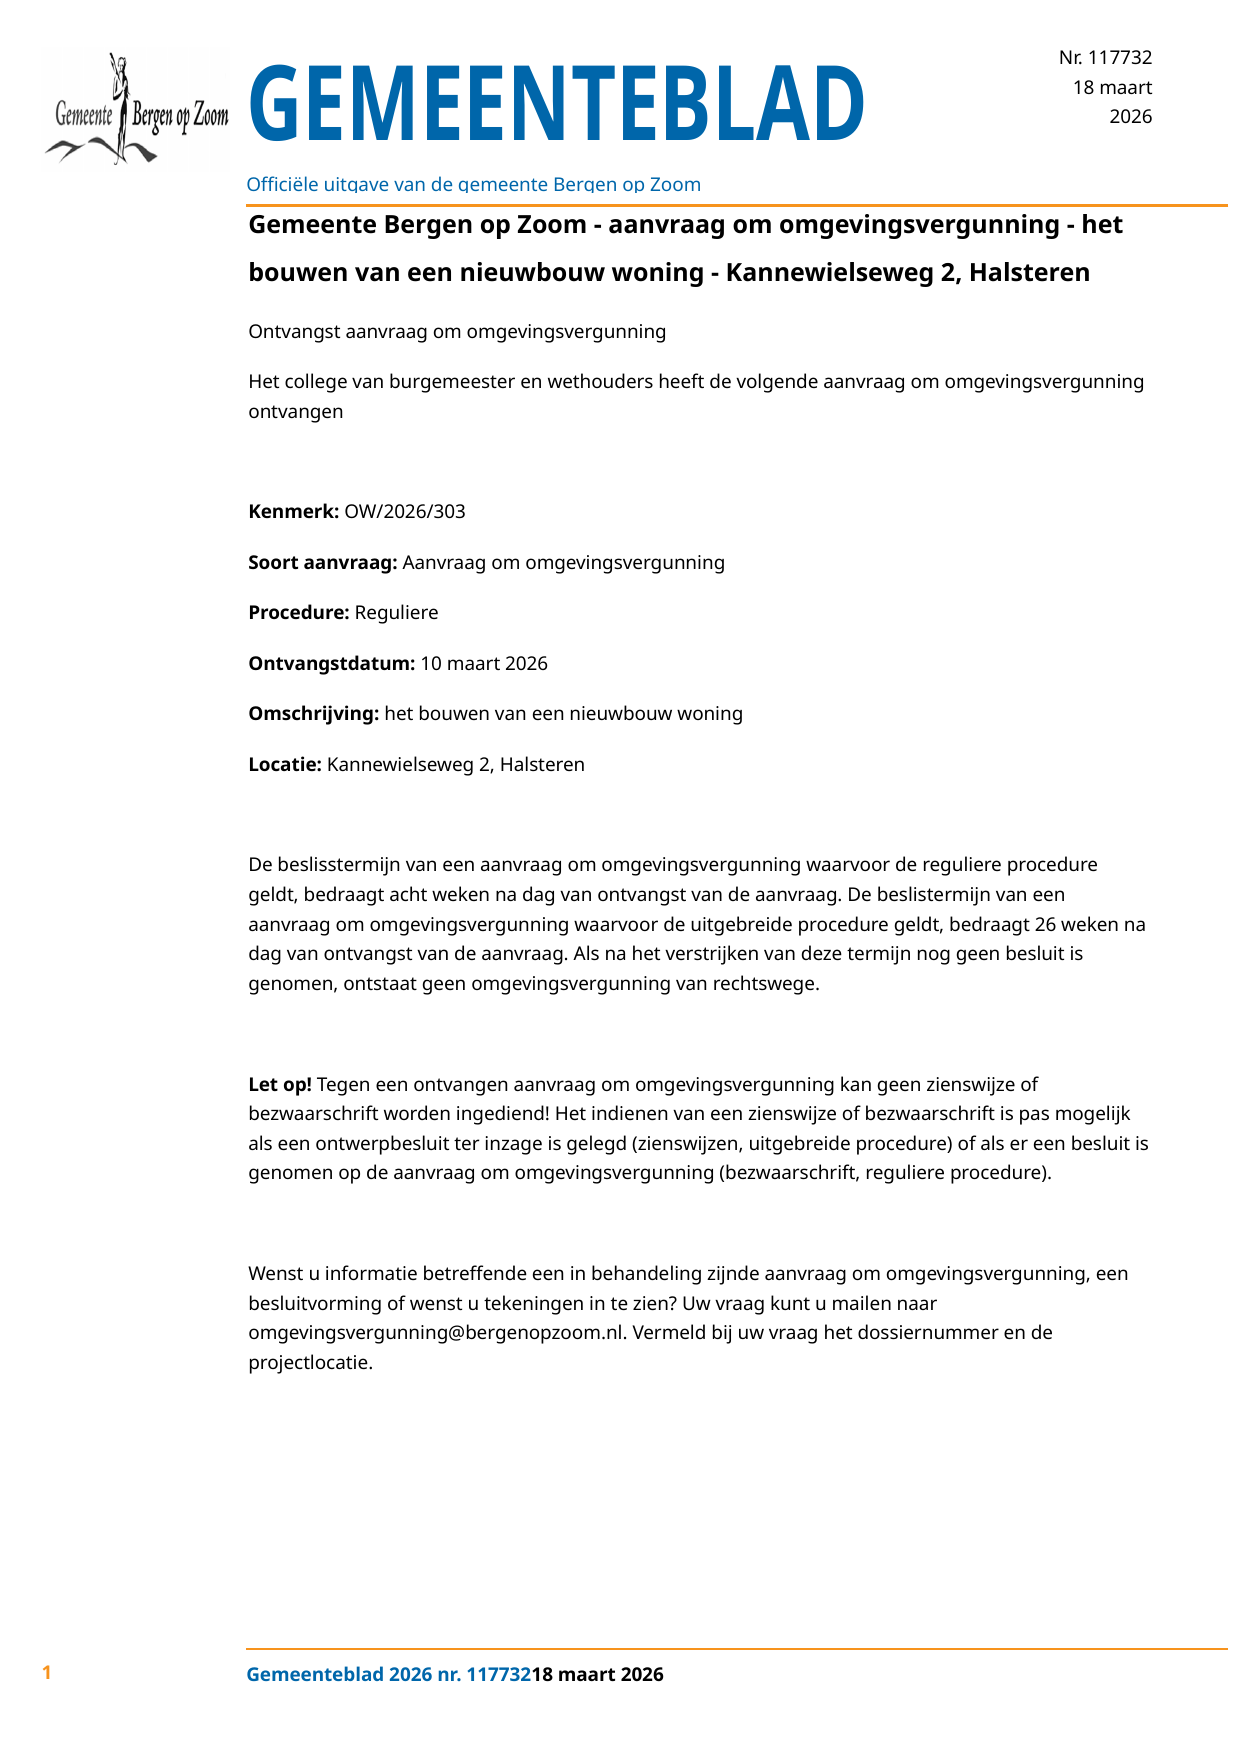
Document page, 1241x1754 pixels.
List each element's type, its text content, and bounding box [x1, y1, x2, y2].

text Het college van burgemeester en wethouders heeft de volgende aanvraag om omgevingsvergunning ontvangen [248, 368, 1152, 424]
text Locatie: Kannewielseweg 2, Halsteren [248, 751, 1152, 777]
text Ontvangst aanvraag om omgevingsvergunning [248, 318, 1152, 344]
text Soort aanvraag: Aanvraag om omgevingsvergunning [248, 549, 1152, 575]
text Omschrijving: het bouwen van een nieuwbouw woning [248, 700, 1152, 726]
picture [41, 47, 231, 172]
text Ontvangstdatum: 10 maart 2026 [248, 650, 1152, 676]
text Gemeente Bergen op Zoom - aanvraag om omgevingsvergunning - het bouwen van een nieuwbouw woning - Kannewielseweg 2, Halsteren [248, 207, 1152, 288]
text De beslisstermijn van een aanvraag om omgevingsvergunning waarvoor de reguliere procedure geldt, bedraagt acht weken na dag van ontvangst van de aanvraag. De beslistermijn van een aanvraag om omgevingsvergunning waarvoor de uitgebreide procedure geldt, bedraagt 26 weken na dag van ontvangst van de aanvraag. Als na het verstrijken van deze termijn nog geen besluit is genomen, ontstaat geen omgevingsvergunning van rechtswege. [248, 852, 1152, 996]
text Let op! Tegen een ontvangen aanvraag om omgevingsvergunning kan geen zienswijze of bezwaarschrift worden ingediend! Het indienen van een zienswijze of bezwaarschrift is pas mogelijk als een ontwerpbesluit ter inzage is gelegd (zienswijzen, uitgebreide procedure) of als er een besluit is genomen op de aanvraag om omgevingsvergunning (bezwaarschrift, reguliere procedure). [248, 1071, 1152, 1185]
text Wenst u informatie betreffende een in behandeling zijnde aanvraag om omgevingsvergunning, een besluitvorming of wenst u tekeningen in te zien? Uw vraag kunt u mailen naar omgevingsvergunning@bergenopzoom.nl. Vermeld bij uw vraag het dossiernummer en de projectlocatie. [248, 1260, 1152, 1375]
text Procedure: Reguliere [248, 599, 1152, 625]
text Kenmerk: OW/2026/303 [248, 499, 1152, 524]
